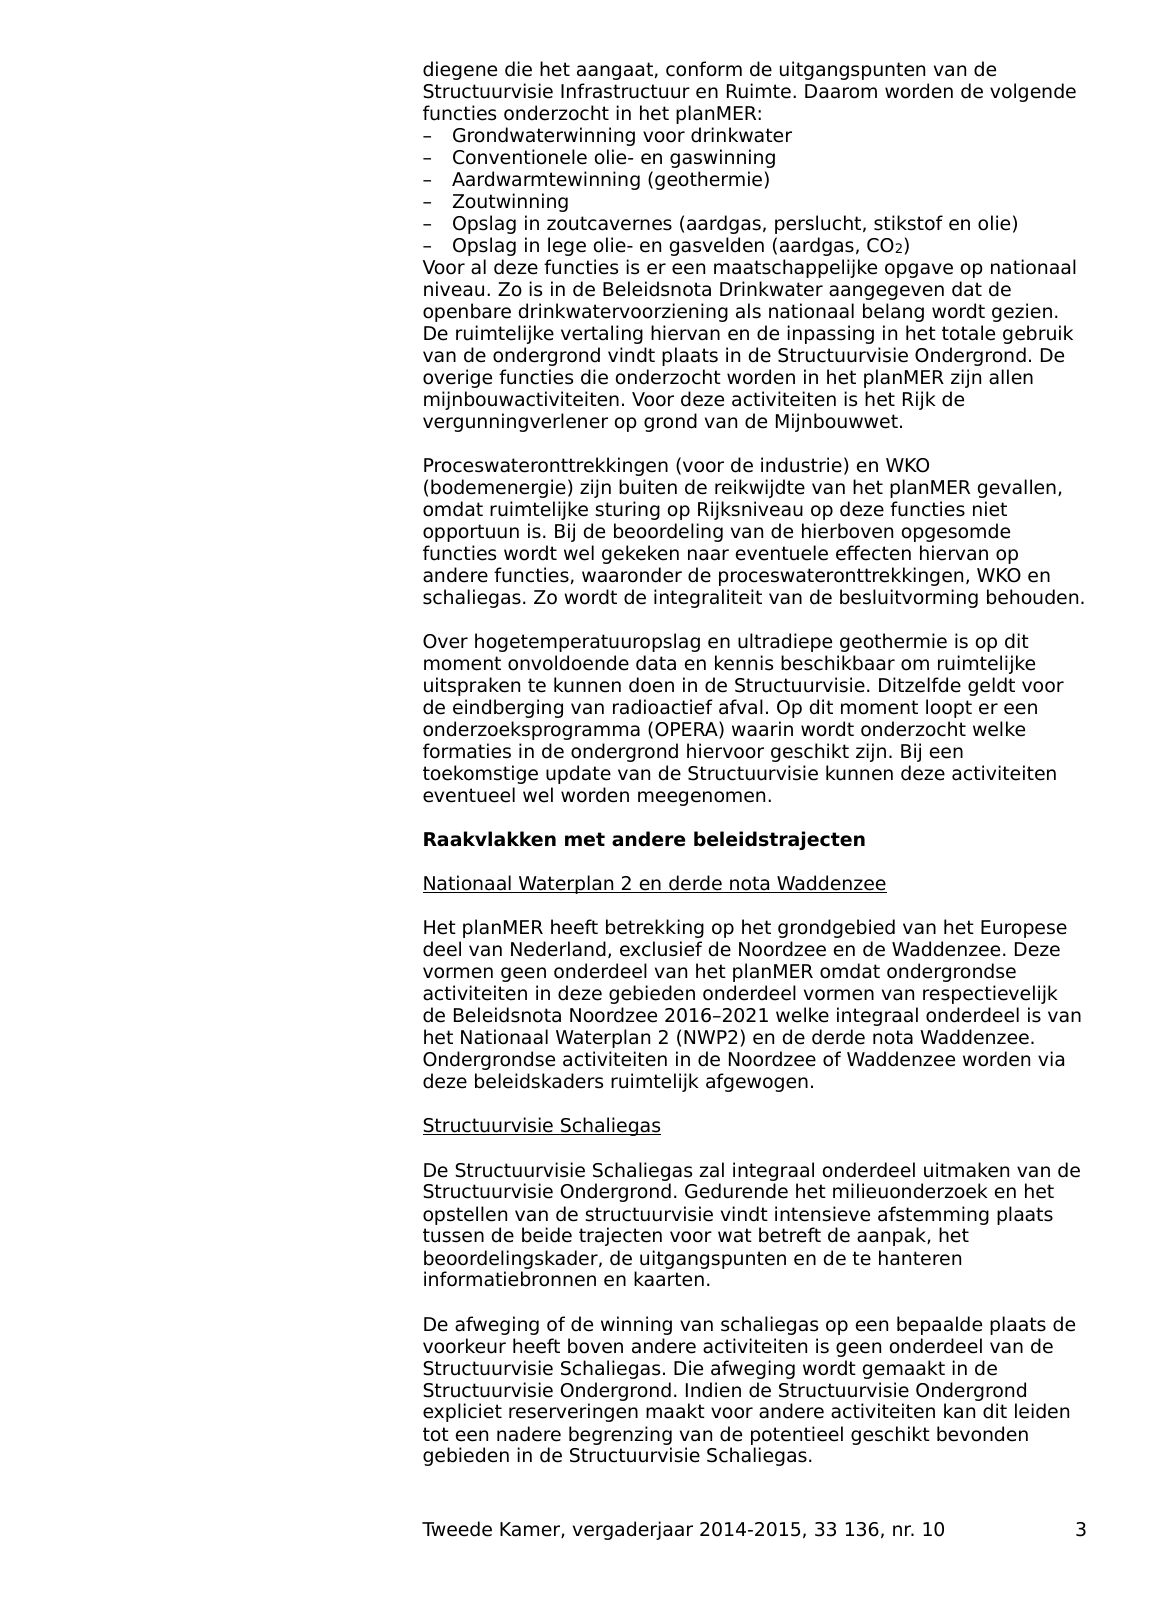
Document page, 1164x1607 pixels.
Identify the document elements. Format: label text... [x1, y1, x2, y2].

text Het planMER heeft betrekking op het grondgebied van het Europese deel van Nederland, exclusief de Noordzee en de Waddenzee. Deze vormen geen onderdeel van het planMER omdat ondergrondse activiteiten in deze gebieden onderdeel vormen van respectievelijk de Beleidsnota Noordzee 2016–2021 welke integraal onderdeel is van het Nationaal Waterplan 2 (NWP2) en de derde nota Waddenzee. Ondergrondse activiteiten in de Noordzee of Waddenzee worden via deze beleidskaders ruimtelijk afgewogen. [422, 917, 1087, 1093]
text – Opslag in zoutcavernes (aardgas, perslucht, stikstof en olie) [422, 213, 1087, 235]
text – Opslag in lege olie- en gasvelden (aardgas, CO2) [422, 235, 1087, 257]
text diegene die het aangaat, conform de uitgangspunten van de Structuurvisie Infrastructuur en Ruimte. Daarom worden de volgende functies onderzocht in het planMER: [422, 59, 1087, 125]
text De Structuurvisie Schaliegas zal integraal onderdeel uitmaken van de Structuurvisie Ondergrond. Gedurende het milieuonderzoek en het opstellen van de structuurvisie vindt intensieve afstemming plaats tussen de beide trajecten voor wat betreft de aanpak, het beoordelingskader, de uitgangspunten en de te hanteren informatiebronnen en kaarten. [422, 1159, 1087, 1291]
text Over hogetemperatuuropslag en ultradiepe geothermie is op dit moment onvoldoende data en kennis beschikbaar om ruimtelijke uitspraken te kunnen doen in de Structuurvisie. Ditzelfde geldt voor de eindberging van radioactief afval. Op dit moment loopt er een onderzoeksprogramma (OPERA) waarin wordt onderzocht welke formaties in de ondergrond hiervoor geschikt zijn. Bij een toekomstige update van de Structuurvisie kunnen deze activiteiten eventueel wel worden meegenomen. [422, 631, 1087, 807]
text – Zoutwinning [422, 191, 1087, 213]
text Proceswateronttrekkingen (voor de industrie) en WKO (bodemenergie) zijn buiten de reikwijdte van het planMER gevallen, omdat ruimtelijke sturing op Rijksniveau op deze functies niet opportuun is. Bij de beoordeling van de hierboven opgesomde functies wordt wel gekeken naar eventuele effecten hiervan op andere functies, waaronder de proceswateronttrekkingen, WKO en schaliegas. Zo wordt de integraliteit van de besluitvorming behouden. [422, 455, 1087, 609]
text De afweging of de winning van schaliegas op een bepaalde plaats de voorkeur heeft boven andere activiteiten is geen onderdeel van de Structuurvisie Schaliegas. Die afweging wordt gemaakt in de Structuurvisie Ondergrond. Indien de Structuurvisie Ondergrond expliciet reserveringen maakt voor andere activiteiten kan dit leiden tot een nadere begrenzing van de potentieel geschikt bevonden gebieden in de Structuurvisie Schaliegas. [422, 1313, 1087, 1467]
subtitle Nationaal Waterplan 2 en derde nota Waddenzee [422, 873, 1087, 895]
subtitle Raakvlakken met andere beleidstrajecten [422, 829, 1087, 851]
text – Grondwaterwinning voor drinkwater [422, 125, 1087, 147]
subtitle Structuurvisie Schaliegas [422, 1115, 1087, 1137]
text – Aardwarmtewinning (geothermie) [422, 169, 1087, 191]
text – Conventionele olie- en gaswinning [422, 147, 1087, 169]
text Voor al deze functies is er een maatschappelijke opgave op nationaal niveau. Zo is in de Beleidsnota Drinkwater aangegeven dat de openbare drinkwatervoorziening als nationaal belang wordt gezien. De ruimtelijke vertaling hiervan en de inpassing in het totale gebruik van de ondergrond vindt plaats in de Structuurvisie Ondergrond. De overige functies die onderzocht worden in het planMER zijn allen mijnbouwactiviteiten. Voor deze activiteiten is het Rijk de vergunningverlener op grond van de Mijnbouwwet. [422, 257, 1087, 433]
